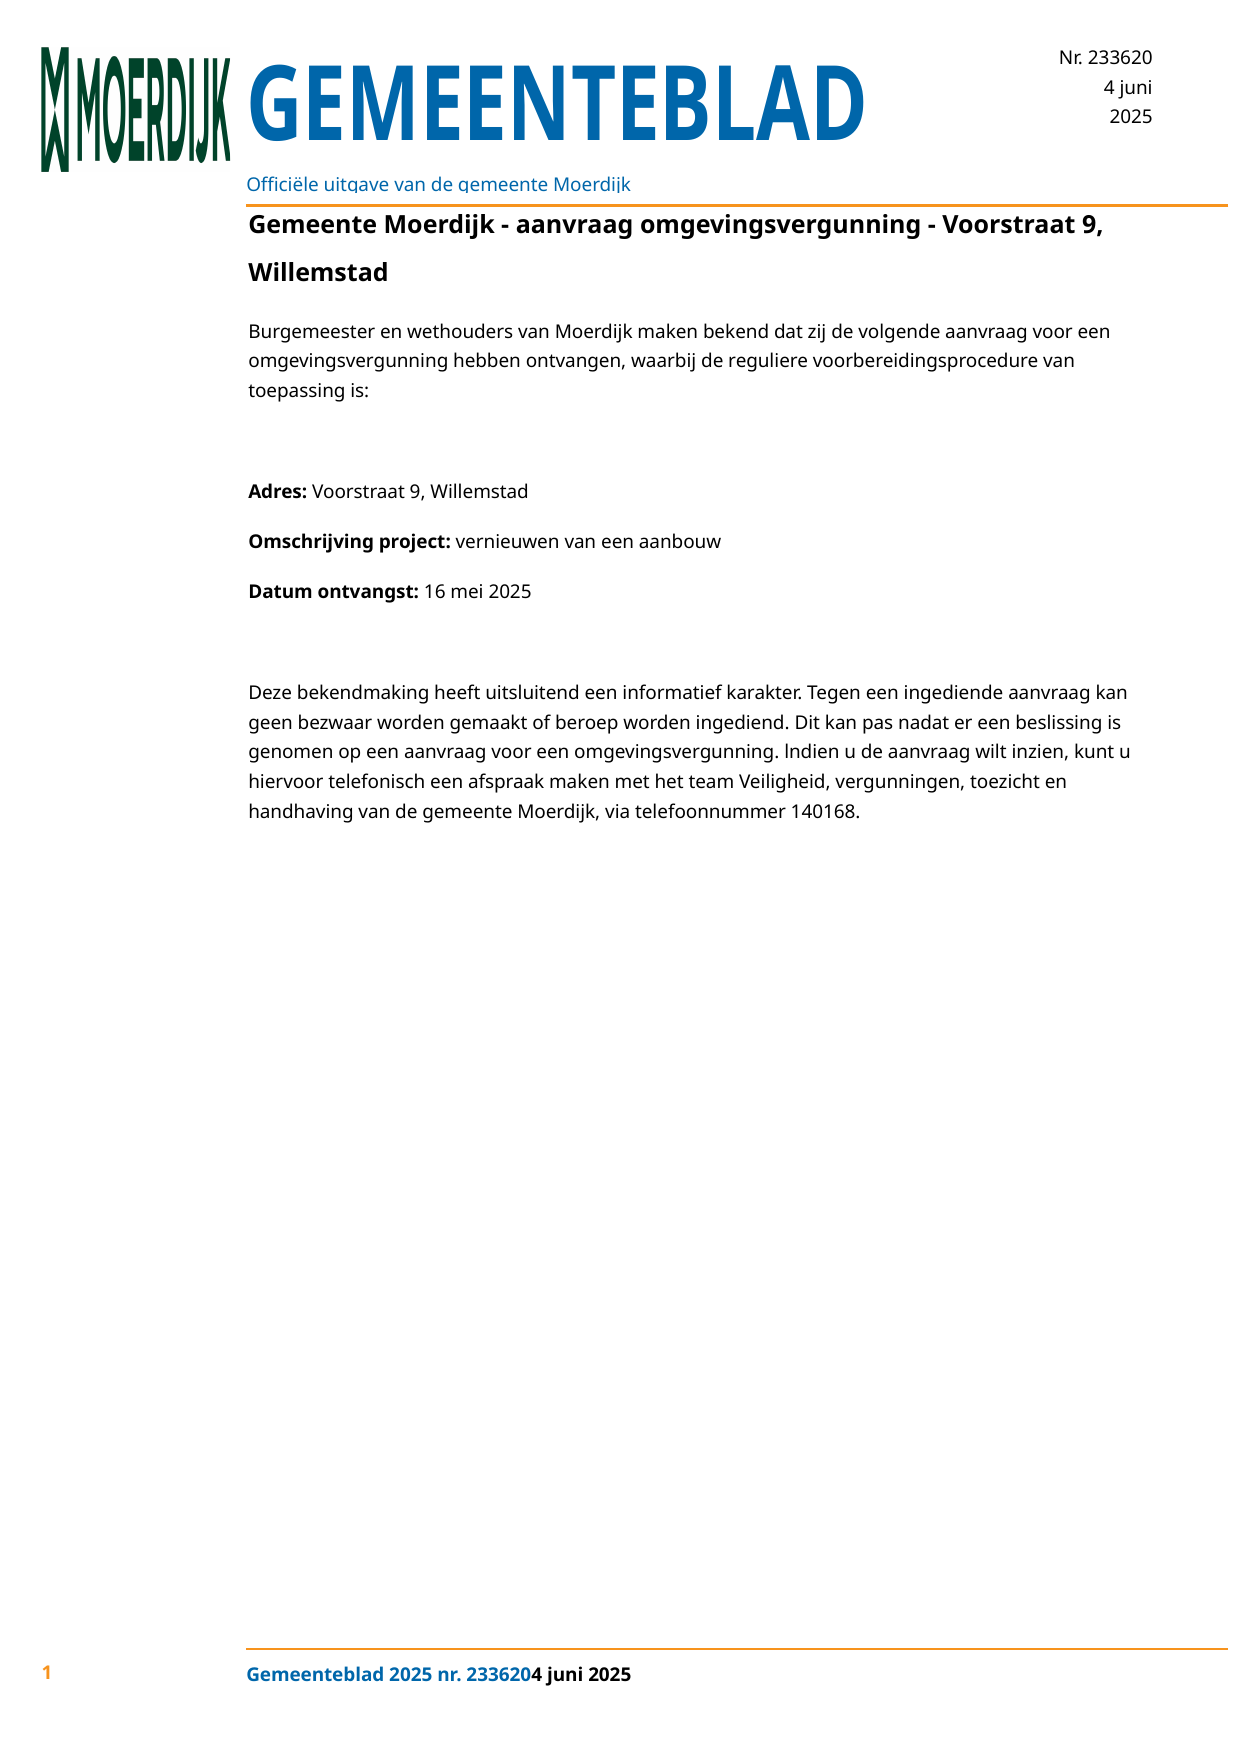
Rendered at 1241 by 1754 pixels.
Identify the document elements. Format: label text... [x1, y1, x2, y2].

text Burgemeester en wethouders van Moerdijk maken bekend dat zij de volgende aanvraag voor een omgevingsvergunning hebben ontvangen, waarbij de reguliere voorbereidingsprocedure van toepassing is: [248, 318, 1152, 403]
text Gemeente Moerdijk - aanvraag omgevingsvergunning - Voorstraat 9, Willemstad [248, 207, 1152, 288]
text Deze bekendmaking heeft uitsluitend een informatief karakter. Tegen een ingediende aanvraag kan geen bezwaar worden gemaakt of beroep worden ingediend. Dit kan pas nadat er een beslissing is genomen op een aanvraag voor een omgevingsvergunning. lndien u de aanvraag wilt inzien, kunt u hiervoor telefonisch een afspraak maken met het team Veiligheid, vergunningen, toezicht en handhaving van de gemeente Moerdijk, via telefoonnummer 140168. [248, 679, 1152, 824]
text Datum ontvangst: 16 mei 2025 [248, 579, 1152, 604]
picture [41, 47, 231, 172]
text Adres: Voorstraat 9, Willemstad [248, 478, 1152, 504]
text Omschrijving project: vernieuwen van een aanbouw [248, 528, 1152, 554]
